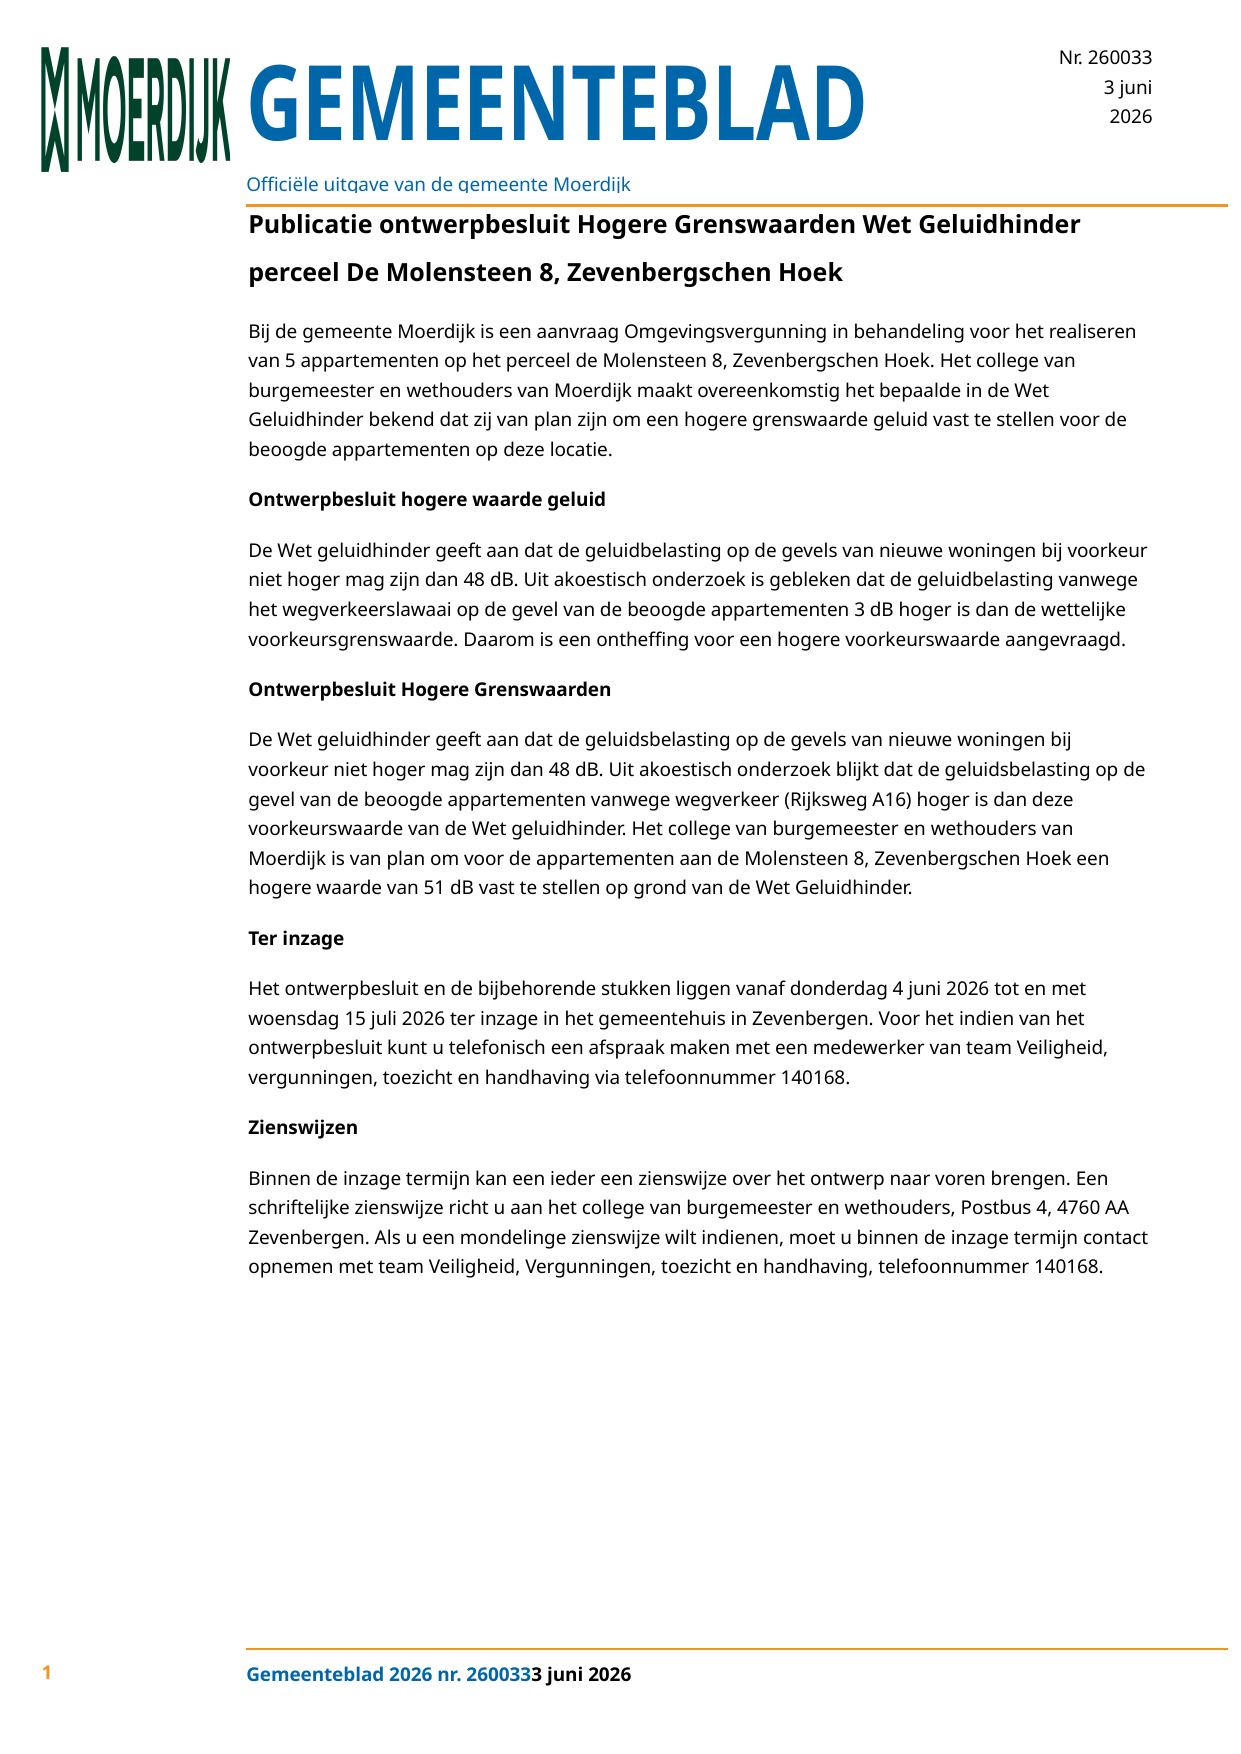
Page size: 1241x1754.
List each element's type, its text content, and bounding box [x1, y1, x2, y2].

text Zienswijzen [248, 1114, 1152, 1140]
text Bij de gemeente Moerdijk is een aanvraag Omgevingsvergunning in behandeling voor het realiseren van 5 appartementen op het perceel de Molensteen 8, Zevenbergschen Hoek. Het college van burgemeester en wethouders van Moerdijk maakt overeenkomstig het bepaalde in de Wet Geluidhinder bekend dat zij van plan zijn om een hogere grenswaarde geluid vast te stellen voor de beoogde appartementen op deze locatie. [248, 318, 1152, 462]
text Het ontwerpbesluit en de bijbehorende stukken liggen vanaf donderdag 4 juni 2026 tot en met woensdag 15 juli 2026 ter inzage in het gemeentehuis in Zevenbergen. Voor het indien van het ontwerpbesluit kunt u telefonisch een afspraak maken met een medewerker van team Veiligheid, vergunningen, toezicht en handhaving via telefoonnummer 140168. [248, 975, 1152, 1090]
text Ontwerpbesluit Hogere Grenswaarden [248, 676, 1152, 702]
text Binnen de inzage termijn kan een ieder een zienswijze over het ontwerp naar voren brengen. Een schriftelijke zienswijze richt u aan het college van burgemeester en wethouders, Postbus 4, 4760 AA Zevenbergen. Als u een mondelinge zienswijze wilt indienen, moet u binnen de inzage termijn contact opnemen met team Veiligheid, Vergunningen, toezicht en handhaving, telefoonnummer 140168. [248, 1165, 1152, 1279]
text Publicatie ontwerpbesluit Hogere Grenswaarden Wet Geluidhinder perceel De Molensteen 8, Zevenbergschen Hoek [248, 207, 1152, 288]
text De Wet geluidhinder geeft aan dat de geluidsbelasting op de gevels van nieuwe woningen bij voorkeur niet hoger mag zijn dan 48 dB. Uit akoestisch onderzoek blijkt dat de geluidsbelasting op de gevel van de beoogde appartementen vanwege wegverkeer (Rijksweg A16) hoger is dan deze voorkeurswaarde van de Wet geluidhinder. Het college van burgemeester en wethouders van Moerdijk is van plan om voor de appartementen aan de Molensteen 8, Zevenbergschen Hoek een hogere waarde van 51 dB vast te stellen op grond van de Wet Geluidhinder. [248, 727, 1152, 900]
text Ter inzage [248, 925, 1152, 951]
text De Wet geluidhinder geeft aan dat de geluidbelasting op de gevels van nieuwe woningen bij voorkeur niet hoger mag zijn dan 48 dB. Uit akoestisch onderzoek is gebleken dat de geluidbelasting vanwege het wegverkeerslawaai op de gevel van de beoogde appartementen 3 dB hoger is dan de wettelijke voorkeursgrenswaarde. Daarom is een ontheffing voor een hogere voorkeurswaarde aangevraagd. [248, 537, 1152, 652]
picture [41, 47, 231, 172]
text Ontwerpbesluit hogere waarde geluid [248, 487, 1152, 512]
